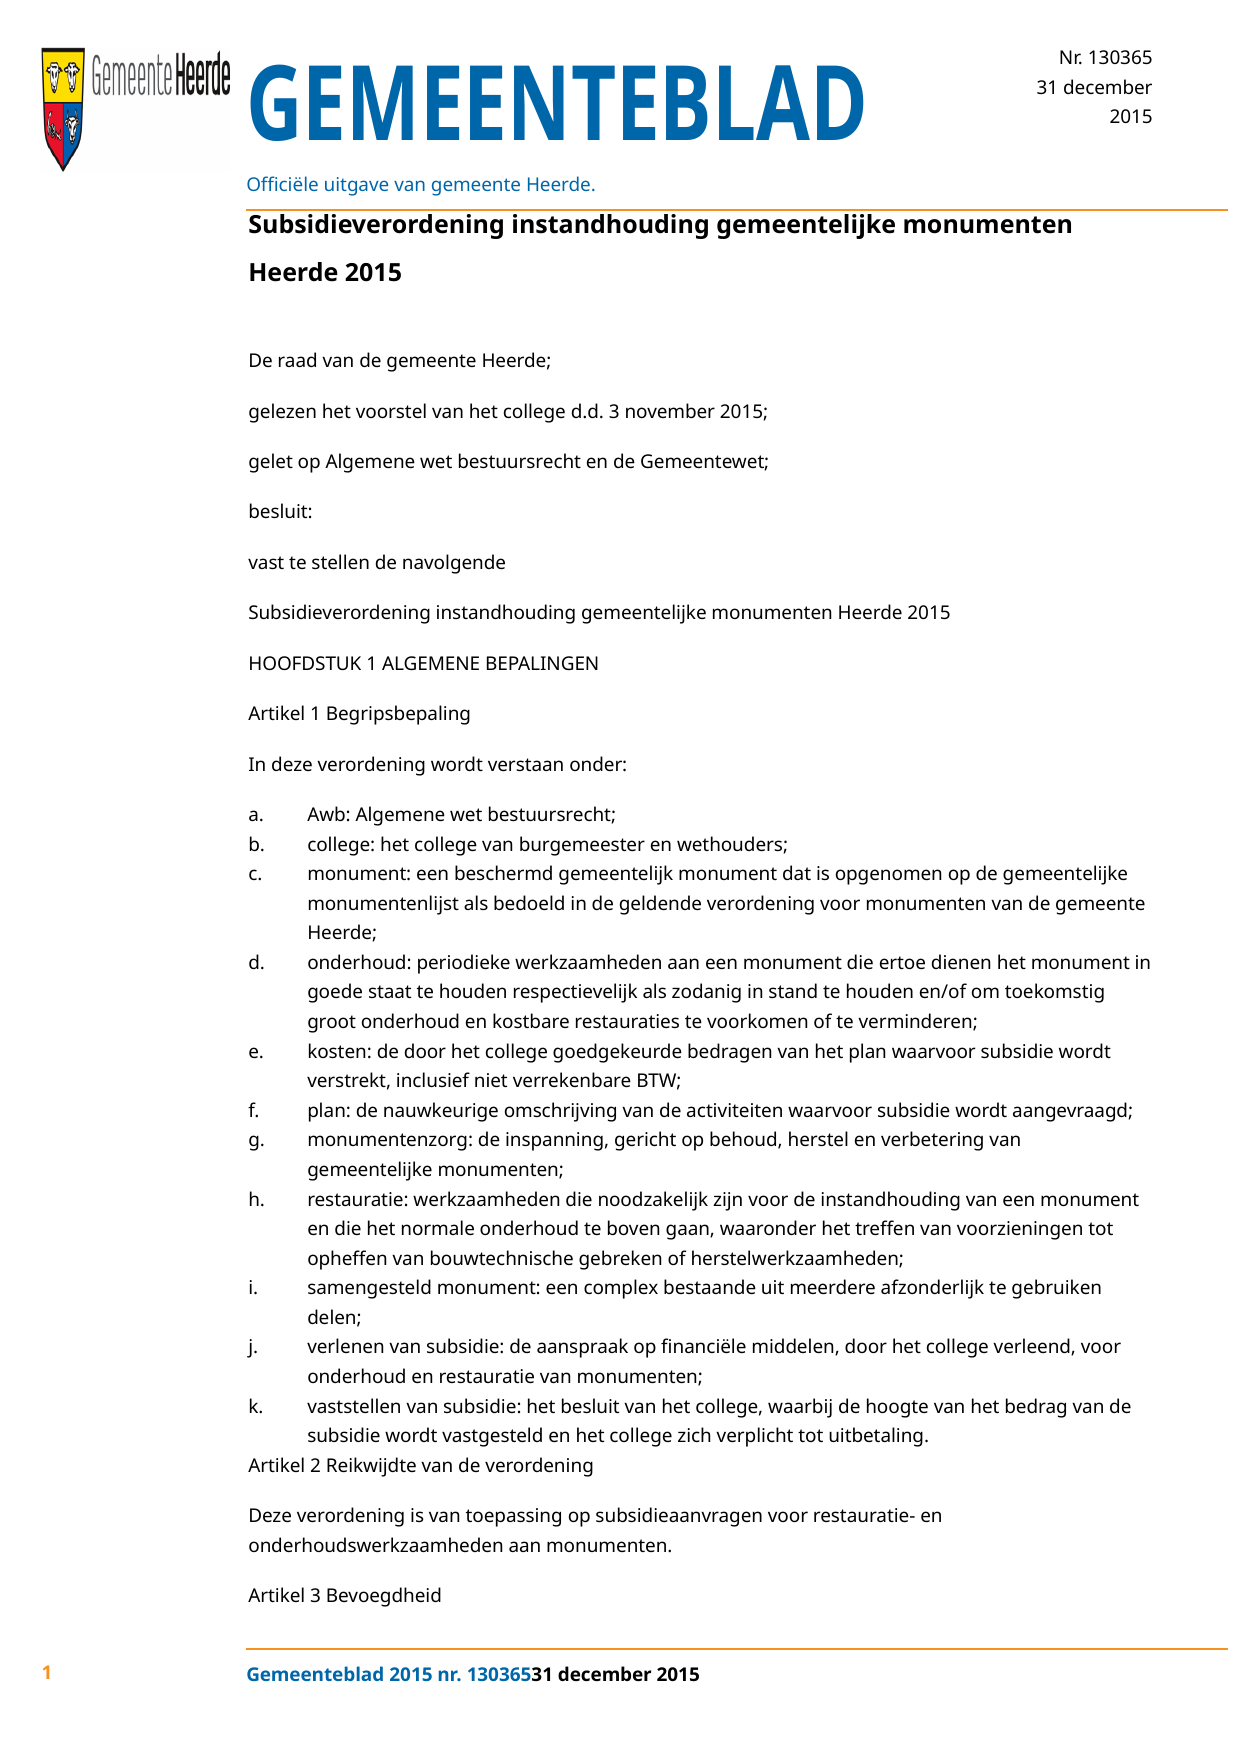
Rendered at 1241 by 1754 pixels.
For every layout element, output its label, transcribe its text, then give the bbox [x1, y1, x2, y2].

list plan: de nauwkeurige omschrijving van de activiteiten waarvoor subsidie wordt aangevraagd; [248, 1097, 1152, 1123]
text besluit: [248, 499, 1152, 524]
list Awb: Algemene wet bestuursrecht; [248, 801, 1152, 827]
list restauratie: werkzaamheden die noodzakelijk zijn voor de instandhouding van een monument en die het normale onderhoud te boven gaan, waaronder het treffen van voorzieningen tot opheffen van bouwtechnische gebreken of herstelwerkzaamheden; [248, 1186, 1152, 1271]
text Artikel 2 Reikwijdte van de verordening [248, 1452, 1152, 1478]
text Artikel 1 Begripsbepaling [248, 700, 1152, 726]
list samengesteld monument: een complex bestaande uit meerdere afzonderlijk te gebruiken delen; [248, 1274, 1152, 1330]
text Deze verordening is van toepassing op subsidieaanvragen voor restauratie- en onderhoudswerkzaamheden aan monumenten. [248, 1502, 1152, 1558]
list monumentenzorg: de inspanning, gericht op behoud, herstel en verbetering van gemeentelijke monumenten; [248, 1127, 1152, 1182]
text Subsidieverordening instandhouding gemeentelijke monumenten Heerde 2015 [248, 599, 1152, 625]
text vast te stellen de navolgende [248, 549, 1152, 575]
list vaststellen van subsidie: het besluit van het college, waarbij de hoogte van het bedrag van de subsidie wordt vastgesteld en het college zich verplicht tot uitbetaling. [248, 1393, 1152, 1448]
text gelet op Algemene wet bestuursrecht en de Gemeentewet; [248, 448, 1152, 474]
text De raad van de gemeente Heerde; [248, 347, 1152, 373]
text gelezen het voorstel van het college d.d. 3 november 2015; [248, 398, 1152, 424]
list verlenen van subsidie: de aanspraak op financiële middelen, door het college verleend, voor onderhoud en restauratie van monumenten; [248, 1334, 1152, 1389]
list monument: een beschermd gemeentelijk monument dat is opgenomen op de gemeentelijke monumentenlijst als bedoeld in de geldende verordening voor monumenten van de gemeente Heerde; [248, 860, 1152, 945]
text Artikel 3 Bevoegdheid [248, 1582, 1152, 1608]
list college: het college van burgemeester en wethouders; [248, 831, 1152, 857]
list onderhoud: periodieke werkzaamheden aan een monument die ertoe dienen het monument in goede staat te houden respectievelijk als zodanig in stand te houden en/of om toekomstig groot onderhoud en kostbare restauraties te voorkomen of te verminderen; [248, 949, 1152, 1034]
text Subsidieverordening instandhouding gemeentelijke monumenten Heerde 2015 [248, 211, 1152, 288]
list kosten: de door het college goedgekeurde bedragen van het plan waarvoor subsidie wordt verstrekt, inclusief niet verrekenbare BTW; [248, 1038, 1152, 1093]
text In deze verordening wordt verstaan onder: [248, 751, 1152, 777]
picture [41, 47, 231, 172]
text HOOFDSTUK 1 ALGEMENE BEPALINGEN [248, 650, 1152, 676]
